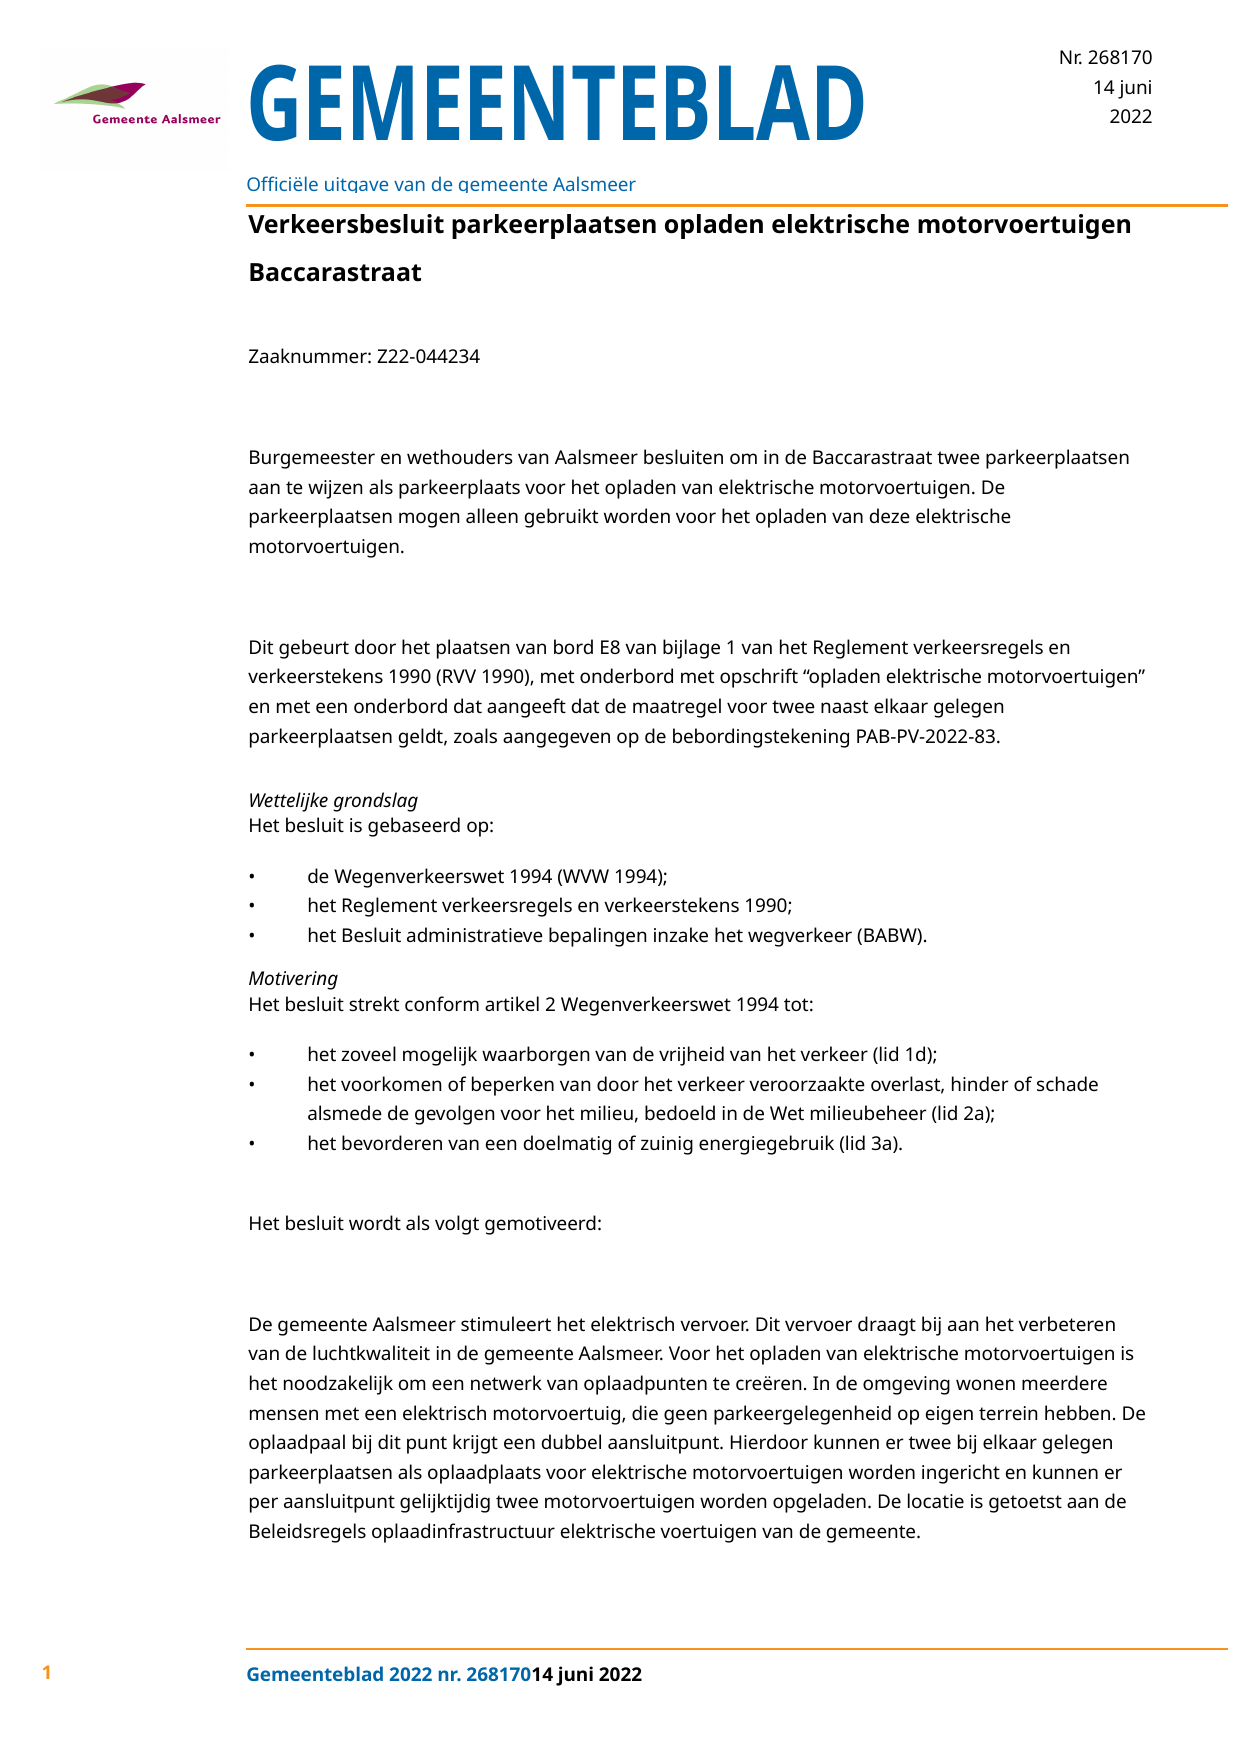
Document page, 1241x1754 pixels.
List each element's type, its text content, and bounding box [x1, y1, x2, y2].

list het zoveel mogelijk waarborgen van de vrijheid van het verkeer (lid 1d); [248, 1041, 1152, 1067]
text Het besluit wordt als volgt gemotiveerd: [248, 1210, 1152, 1236]
list de Wegenverkeerswet 1994 (WVW 1994); [248, 863, 1152, 889]
text Het besluit strekt conform artikel 2 Wegenverkeerswet 1994 tot: [248, 991, 1152, 1017]
text Wettelijke grondslag [248, 787, 1152, 812]
text Zaaknummer: Z22-044234 [248, 344, 1152, 369]
list het Reglement verkeersregels en verkeerstekens 1990; [248, 892, 1152, 918]
picture [41, 47, 231, 172]
text Het besluit is gebaseerd op: [248, 812, 1152, 838]
text Burgemeester en wethouders van Aalsmeer besluiten om in de Baccarastraat twee parkeerplaatsen aan te wijzen als parkeerplaats voor het opladen van elektrische motorvoertuigen. De parkeerplaatsen mogen alleen gebruikt worden voor het opladen van deze elektrische motorvoertuigen. [248, 444, 1152, 559]
text Motivering [248, 965, 1152, 991]
list het Besluit administratieve bepalingen inzake het wegverkeer (BABW). [248, 922, 1152, 948]
text Dit gebeurt door het plaatsen van bord E8 van bijlage 1 van het Reglement verkeersregels en verkeerstekens 1990 (RVV 1990), met onderbord met opschrift “opladen elektrische motorvoertuigen” en met een onderbord dat aangeeft dat de maatregel voor twee naast elkaar gelegen parkeerplaatsen geldt, zoals aangegeven op de bebordingstekening PAB-PV-2022-83. [248, 634, 1152, 748]
text Verkeersbesluit parkeerplaatsen opladen elektrische motorvoertuigen Baccarastraat [248, 207, 1152, 288]
text De gemeente Aalsmeer stimuleert het elektrisch vervoer. Dit vervoer draagt bij aan het verbeteren van de luchtkwaliteit in de gemeente Aalsmeer. Voor het opladen van elektrische motorvoertuigen is het noodzakelijk om een netwerk van oplaadpunten te creëren. In de omgeving wonen meerdere mensen met een elektrisch motorvoertuig, die geen parkeergelegenheid op eigen terrein hebben. De oplaadpaal bij dit punt krijgt een dubbel aansluitpunt. Hierdoor kunnen er twee bij elkaar gelegen parkeerplaatsen als oplaadplaats voor elektrische motorvoertuigen worden ingericht en kunnen er per aansluitpunt gelijktijdig twee motorvoertuigen worden opgeladen. De locatie is getoetst aan de Beleidsregels oplaadinfrastructuur elektrische voertuigen van de gemeente. [248, 1311, 1152, 1544]
list het bevorderen van een doelmatig of zuinig energiegebruik (lid 3a). [248, 1130, 1152, 1156]
list het voorkomen of beperken van door het verkeer veroorzaakte overlast, hinder of schade alsmede de gevolgen voor het milieu, bedoeld in de Wet milieubeheer (lid 2a); [248, 1071, 1152, 1126]
